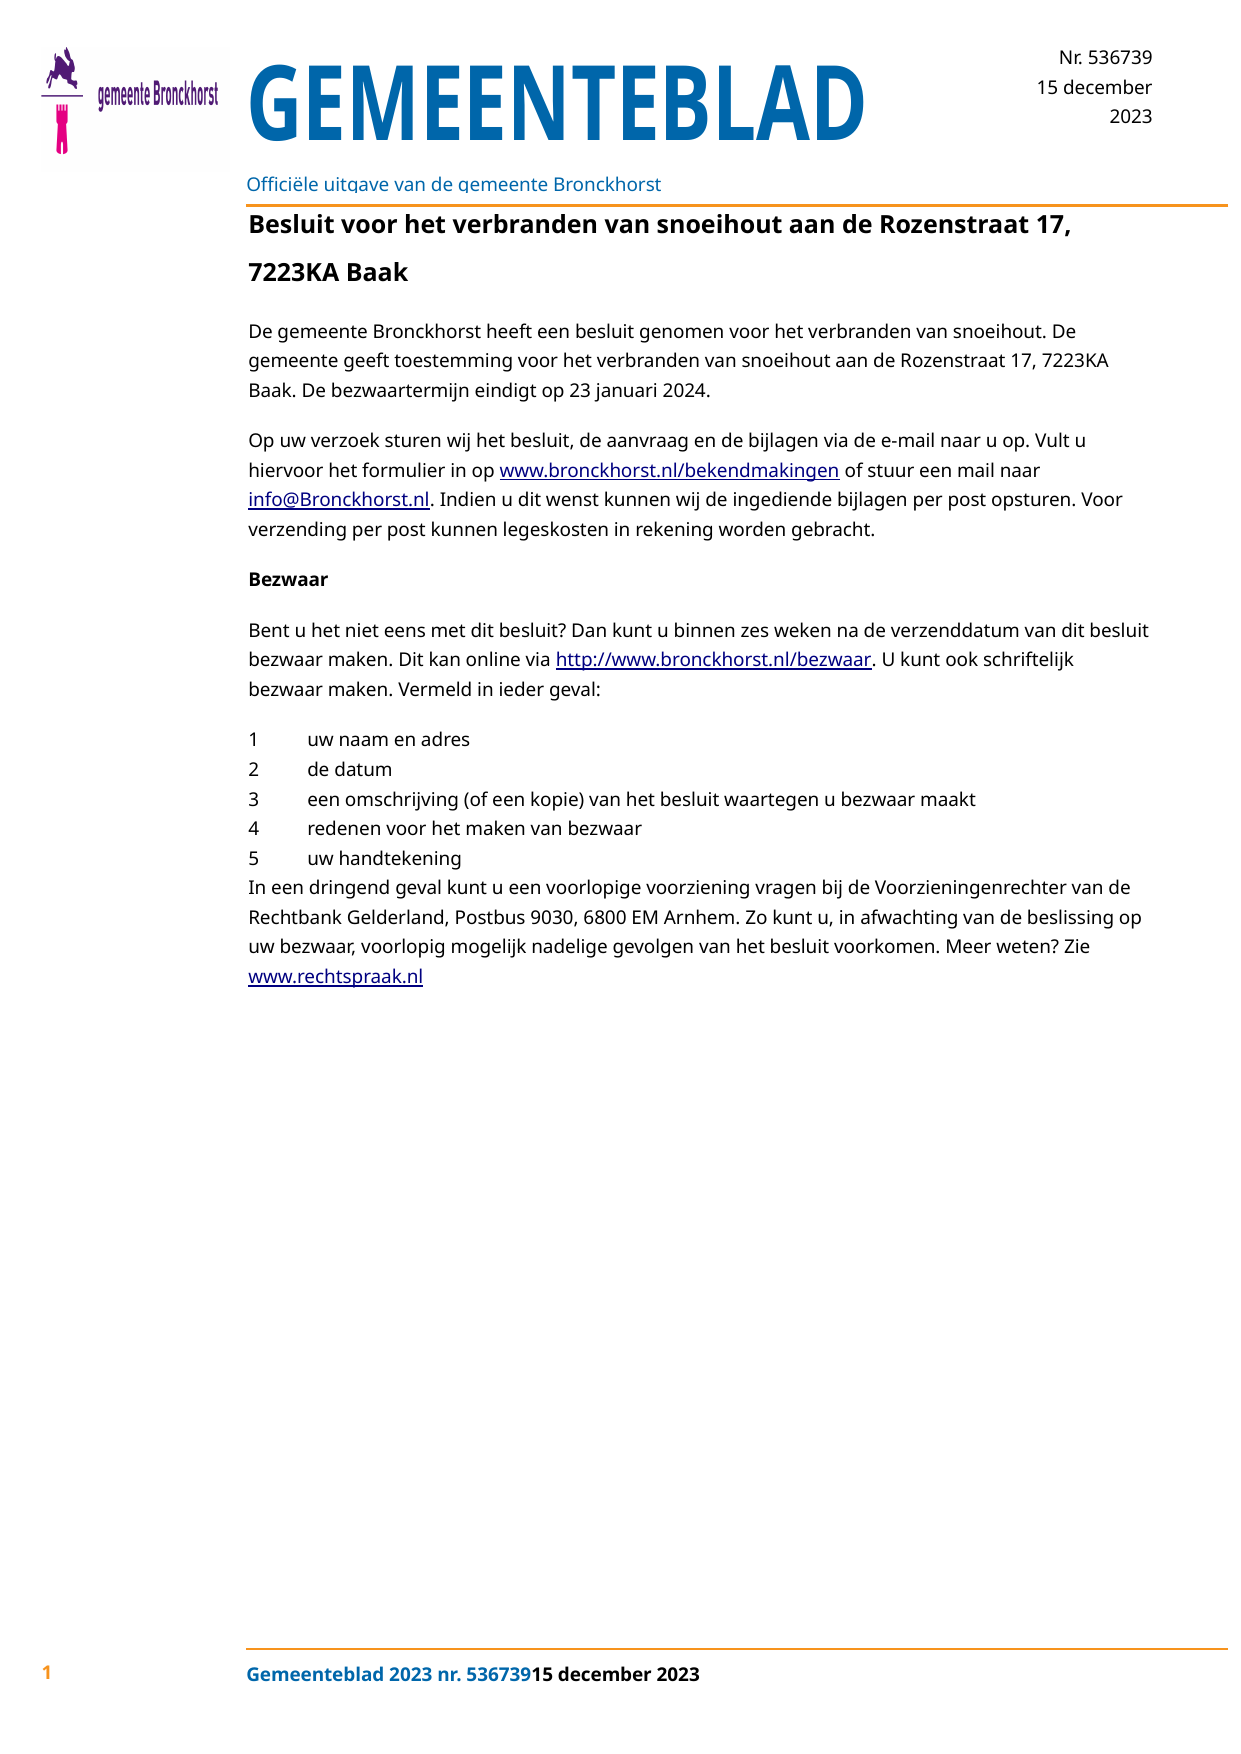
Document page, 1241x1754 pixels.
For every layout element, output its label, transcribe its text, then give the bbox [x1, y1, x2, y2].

picture [41, 47, 231, 172]
text Besluit voor het verbranden van snoeihout aan de Rozenstraat 17, 7223KA Baak [248, 207, 1152, 288]
list de datum [248, 756, 1152, 782]
text Bent u het niet eens met dit besluit? Dan kunt u binnen zes weken na de verzenddatum van dit besluit bezwaar maken. Dit kan online via http://www.bronckhorst.nl/bezwaar. U kunt ook schriftelijk bezwaar maken. Vermeld in ieder geval: [248, 617, 1152, 702]
text Bezwaar [248, 567, 1152, 592]
text In een dringend geval kunt u een voorlopige voorziening vragen bij de Voorzieningenrechter van de Rechtbank Gelderland, Postbus 9030, 6800 EM Arnhem. Zo kunt u, in afwachting van de beslissing op uw bezwaar, voorlopig mogelijk nadelige gevolgen van het besluit voorkomen. Meer weten? Zie www.rechtspraak.nl [248, 874, 1152, 989]
text De gemeente Bronckhorst heeft een besluit genomen voor het verbranden van snoeihout. De gemeente geeft toestemming voor het verbranden van snoeihout aan de Rozenstraat 17, 7223KA Baak. De bezwaartermijn eindigt op 23 januari 2024. [248, 318, 1152, 403]
text Op uw verzoek sturen wij het besluit, de aanvraag en de bijlagen via de e-mail naar u op. Vult u hiervoor het formulier in op www.bronckhorst.nl/bekendmakingen of stuur een mail naar info@Bronckhorst.nl. Indien u dit wenst kunnen wij de ingediende bijlagen per post opsturen. Voor verzending per post kunnen legeskosten in rekening worden gebracht. [248, 427, 1152, 542]
list redenen voor het maken van bezwaar [248, 815, 1152, 841]
list uw naam en adres [248, 727, 1152, 752]
list uw handtekening [248, 845, 1152, 871]
list een omschrijving (of een kopie) van het besluit waartegen u bezwaar maakt [248, 786, 1152, 812]
